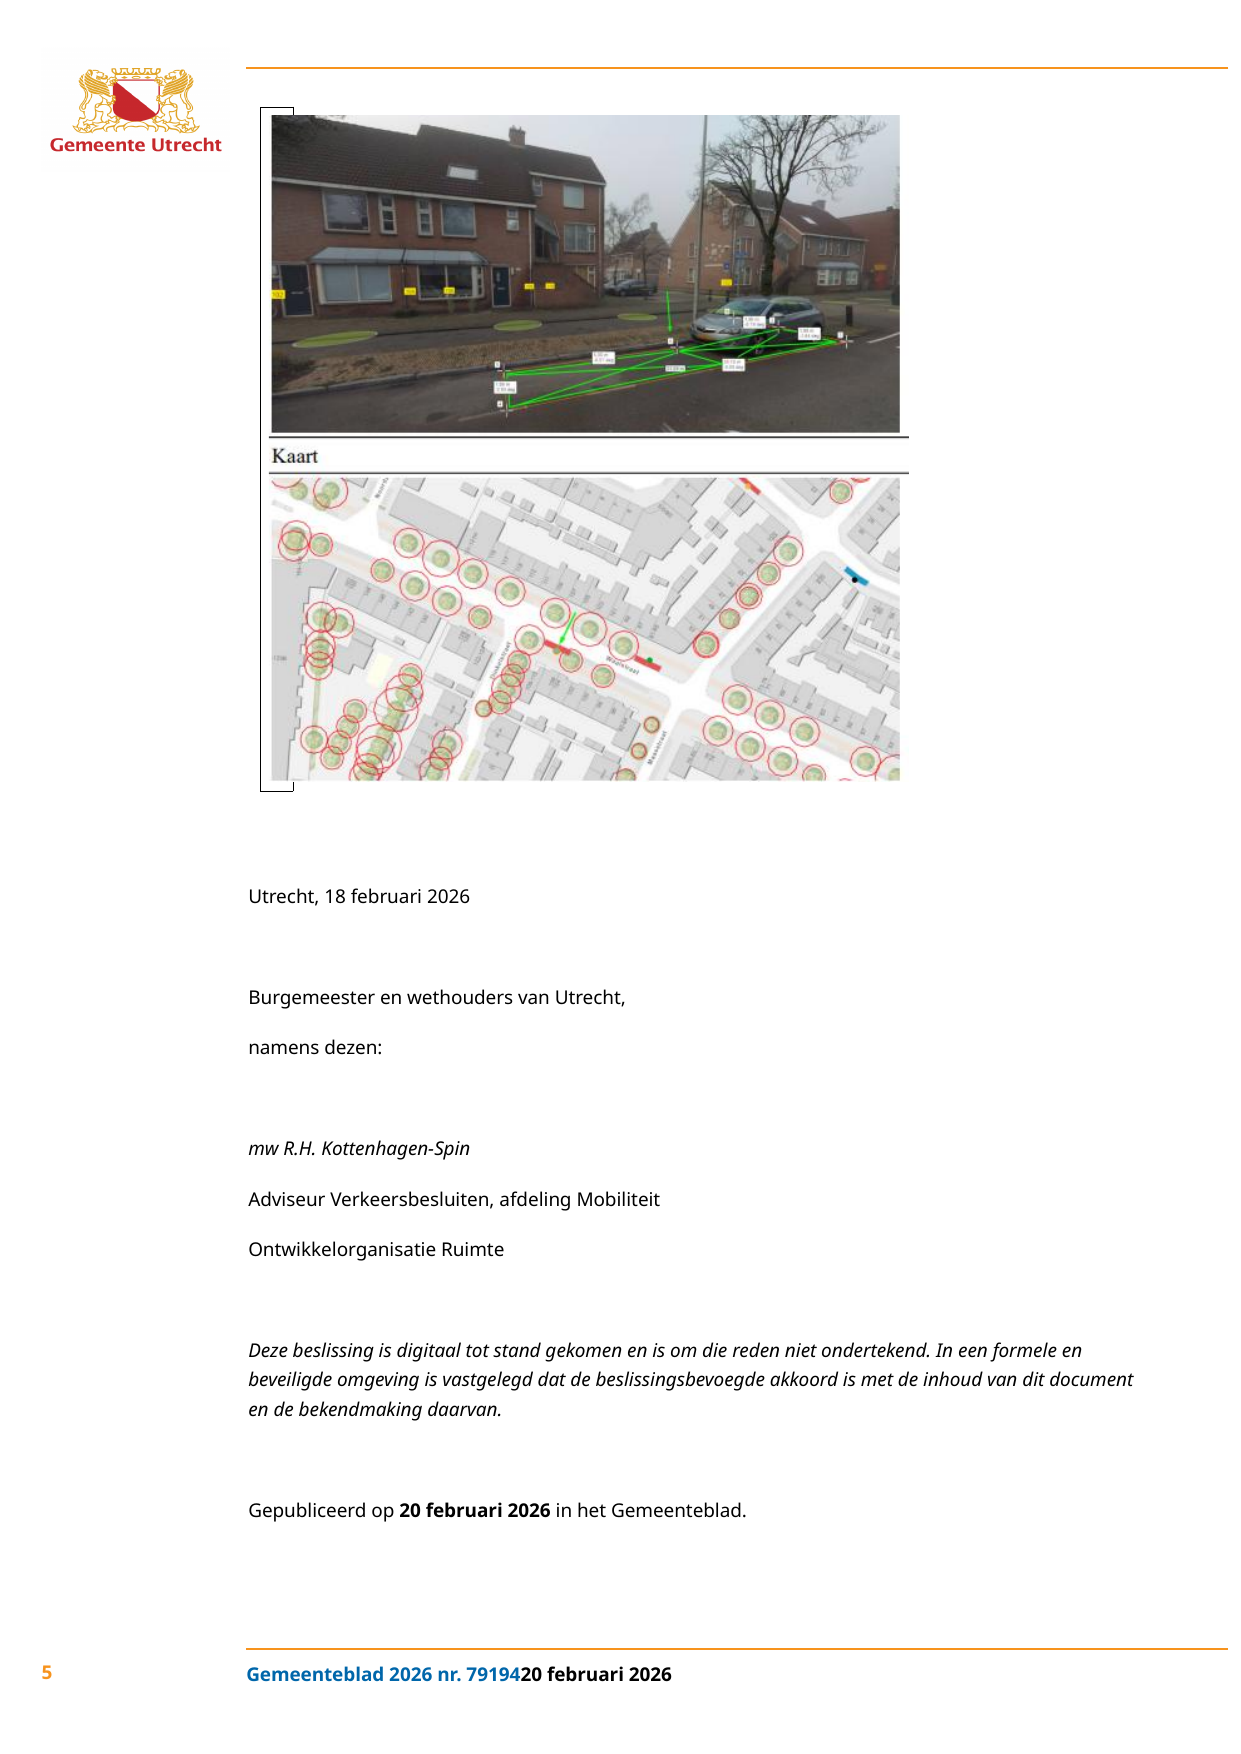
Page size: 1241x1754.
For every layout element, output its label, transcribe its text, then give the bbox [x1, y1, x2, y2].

text Adviseur Verkeersbesluiten, afdeling Mobiliteit [248, 1186, 1152, 1212]
text Deze beslissing is digitaal tot stand gekomen en is om die reden niet ondertekend. In een formele en beveiligde omgeving is vastgelegd dat de beslissingsbevoegde akkoord is met de inhoud van dit document en de bekendmaking daarvan. [248, 1337, 1152, 1422]
text namens dezen: [248, 1034, 1152, 1060]
text mw R.H. Kottenhagen-Spin [248, 1135, 1152, 1161]
picture [41, 47, 231, 172]
text Gepubliceerd op 20 februari 2026 in het Gemeenteblad. [248, 1497, 1152, 1523]
picture [268, 115, 909, 782]
text Burgemeester en wethouders van Utrecht, [248, 984, 1152, 1010]
text Ontwikkelorganisatie Ruimte [248, 1236, 1152, 1262]
text Utrecht, 18 februari 2026 [248, 883, 1152, 909]
